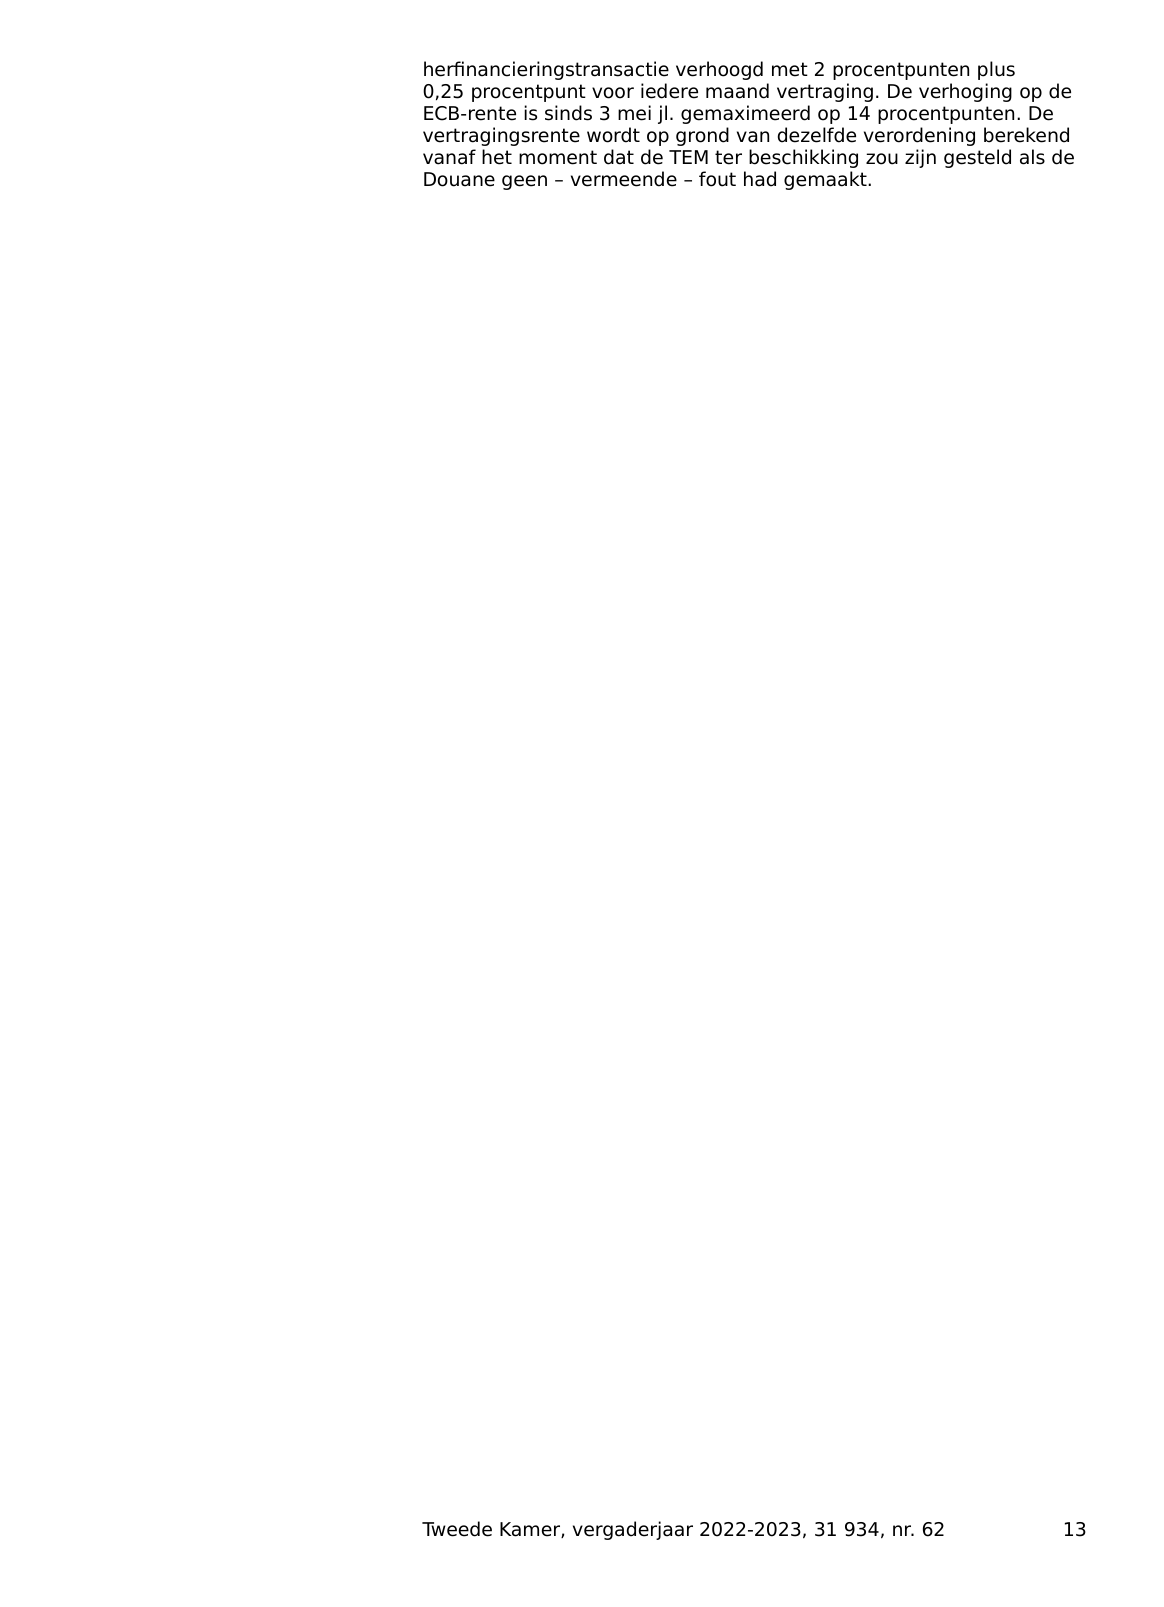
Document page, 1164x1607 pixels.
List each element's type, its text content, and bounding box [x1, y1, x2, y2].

text herfinancieringstransactie verhoogd met 2 procentpunten plus 0,25 procentpunt voor iedere maand vertraging. De verhoging op de ECB-rente is sinds 3 mei jl. gemaximeerd op 14 procentpunten. De vertragingsrente wordt op grond van dezelfde verordening berekend vanaf het moment dat de TEM ter beschikking zou zijn gesteld als de Douane geen – vermeende – fout had gemaakt. [422, 59, 1087, 191]
